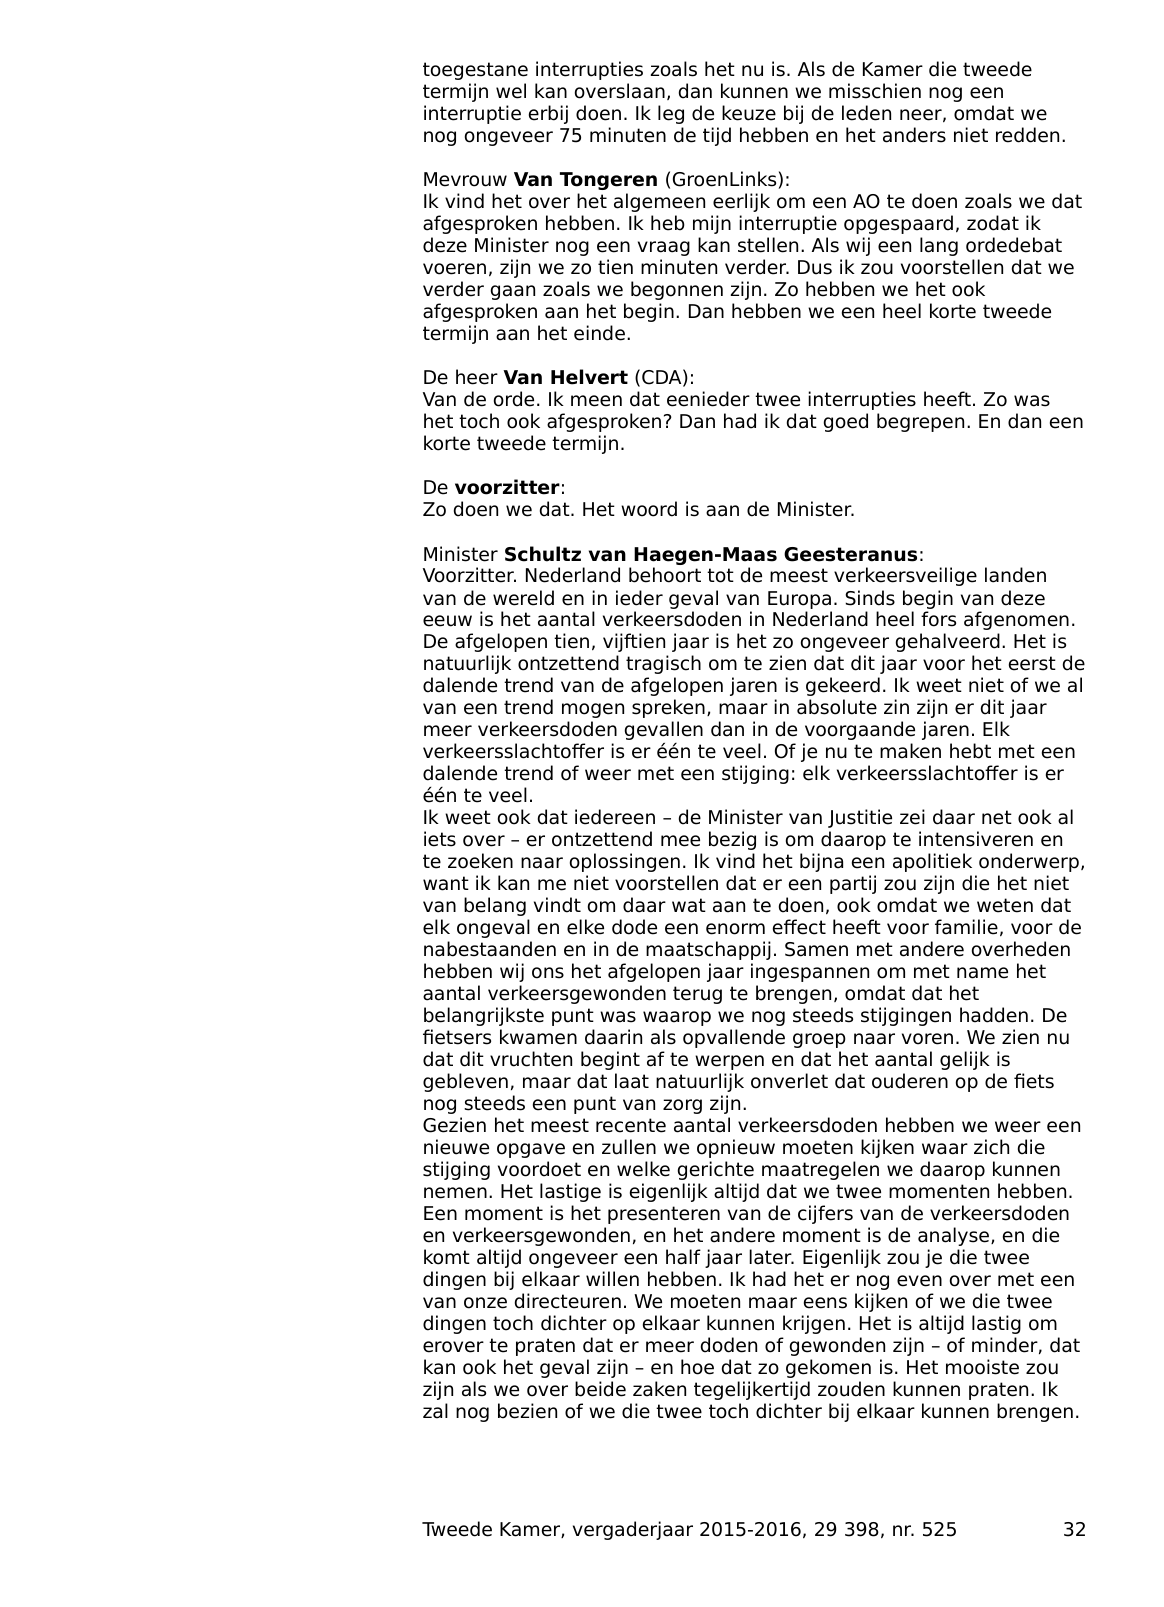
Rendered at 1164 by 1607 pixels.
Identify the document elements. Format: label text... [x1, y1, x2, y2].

text Ik weet ook dat iedereen – de Minister van Justitie zei daar net ook al iets over – er ontzettend mee bezig is om daarop te intensiveren en te zoeken naar oplossingen. Ik vind het bijna een apolitiek onderwerp, want ik kan me niet voorstellen dat er een partij zou zijn die het niet van belang vindt om daar wat aan te doen, ook omdat we weten dat elk ongeval en elke dode een enorm effect heeft voor familie, voor de nabestaanden en in de maatschappij. Samen met andere overheden hebben wij ons het afgelopen jaar ingespannen om met name het aantal verkeersgewonden terug te brengen, omdat dat het belangrijkste punt was waarop we nog steeds stijgingen hadden. De fietsers kwamen daarin als opvallende groep naar voren. We zien nu dat dit vruchten begint af te werpen en dat het aantal gelijk is gebleven, maar dat laat natuurlijk onverlet dat ouderen op de fiets nog steeds een punt van zorg zijn. [422, 807, 1087, 1115]
text toegestane interrupties zoals het nu is. Als de Kamer die tweede termijn wel kan overslaan, dan kunnen we misschien nog een interruptie erbij doen. Ik leg de keuze bij de leden neer, omdat we nog ongeveer 75 minuten de tijd hebben en het anders niet redden. [422, 59, 1087, 147]
text De voorzitter: [422, 477, 1087, 499]
text Zo doen we dat. Het woord is aan de Minister. [422, 499, 1087, 521]
text Gezien het meest recente aantal verkeersdoden hebben we weer een nieuwe opgave en zullen we opnieuw moeten kijken waar zich die stijging voordoet en welke gerichte maatregelen we daarop kunnen nemen. Het lastige is eigenlijk altijd dat we twee momenten hebben. Een moment is het presenteren van de cijfers van de verkeersdoden en verkeersgewonden, en het andere moment is de analyse, en die komt altijd ongeveer een half jaar later. Eigenlijk zou je die twee dingen bij elkaar willen hebben. Ik had het er nog even over met een van onze directeuren. We moeten maar eens kijken of we die twee dingen toch dichter op elkaar kunnen krijgen. Het is altijd lastig om erover te praten dat er meer doden of gewonden zijn – of minder, dat kan ook het geval zijn – en hoe dat zo gekomen is. Het mooiste zou zijn als we over beide zaken tegelijkertijd zouden kunnen praten. Ik zal nog bezien of we die twee toch dichter bij elkaar kunnen brengen. [422, 1115, 1087, 1423]
text Minister Schultz van Haegen-Maas Geesteranus: [422, 543, 1087, 565]
text Ik vind het over het algemeen eerlijk om een AO te doen zoals we dat afgesproken hebben. Ik heb mijn interruptie opgespaard, zodat ik deze Minister nog een vraag kan stellen. Als wij een lang ordedebat voeren, zijn we zo tien minuten verder. Dus ik zou voorstellen dat we verder gaan zoals we begonnen zijn. Zo hebben we het ook afgesproken aan het begin. Dan hebben we een heel korte tweede termijn aan het einde. [422, 191, 1087, 345]
text Mevrouw Van Tongeren (GroenLinks): [422, 169, 1087, 191]
text De heer Van Helvert (CDA): [422, 367, 1087, 389]
text Van de orde. Ik meen dat eenieder twee interrupties heeft. Zo was het toch ook afgesproken? Dan had ik dat goed begrepen. En dan een korte tweede termijn. [422, 389, 1087, 455]
text Voorzitter. Nederland behoort tot de meest verkeersveilige landen van de wereld en in ieder geval van Europa. Sinds begin van deze eeuw is het aantal verkeersdoden in Nederland heel fors afgenomen. De afgelopen tien, vijftien jaar is het zo ongeveer gehalveerd. Het is natuurlijk ontzettend tragisch om te zien dat dit jaar voor het eerst de dalende trend van de afgelopen jaren is gekeerd. Ik weet niet of we al van een trend mogen spreken, maar in absolute zin zijn er dit jaar meer verkeersdoden gevallen dan in de voorgaande jaren. Elk verkeersslachtoffer is er één te veel. Of je nu te maken hebt met een dalende trend of weer met een stijging: elk verkeersslachtoffer is er één te veel. [422, 565, 1087, 807]
